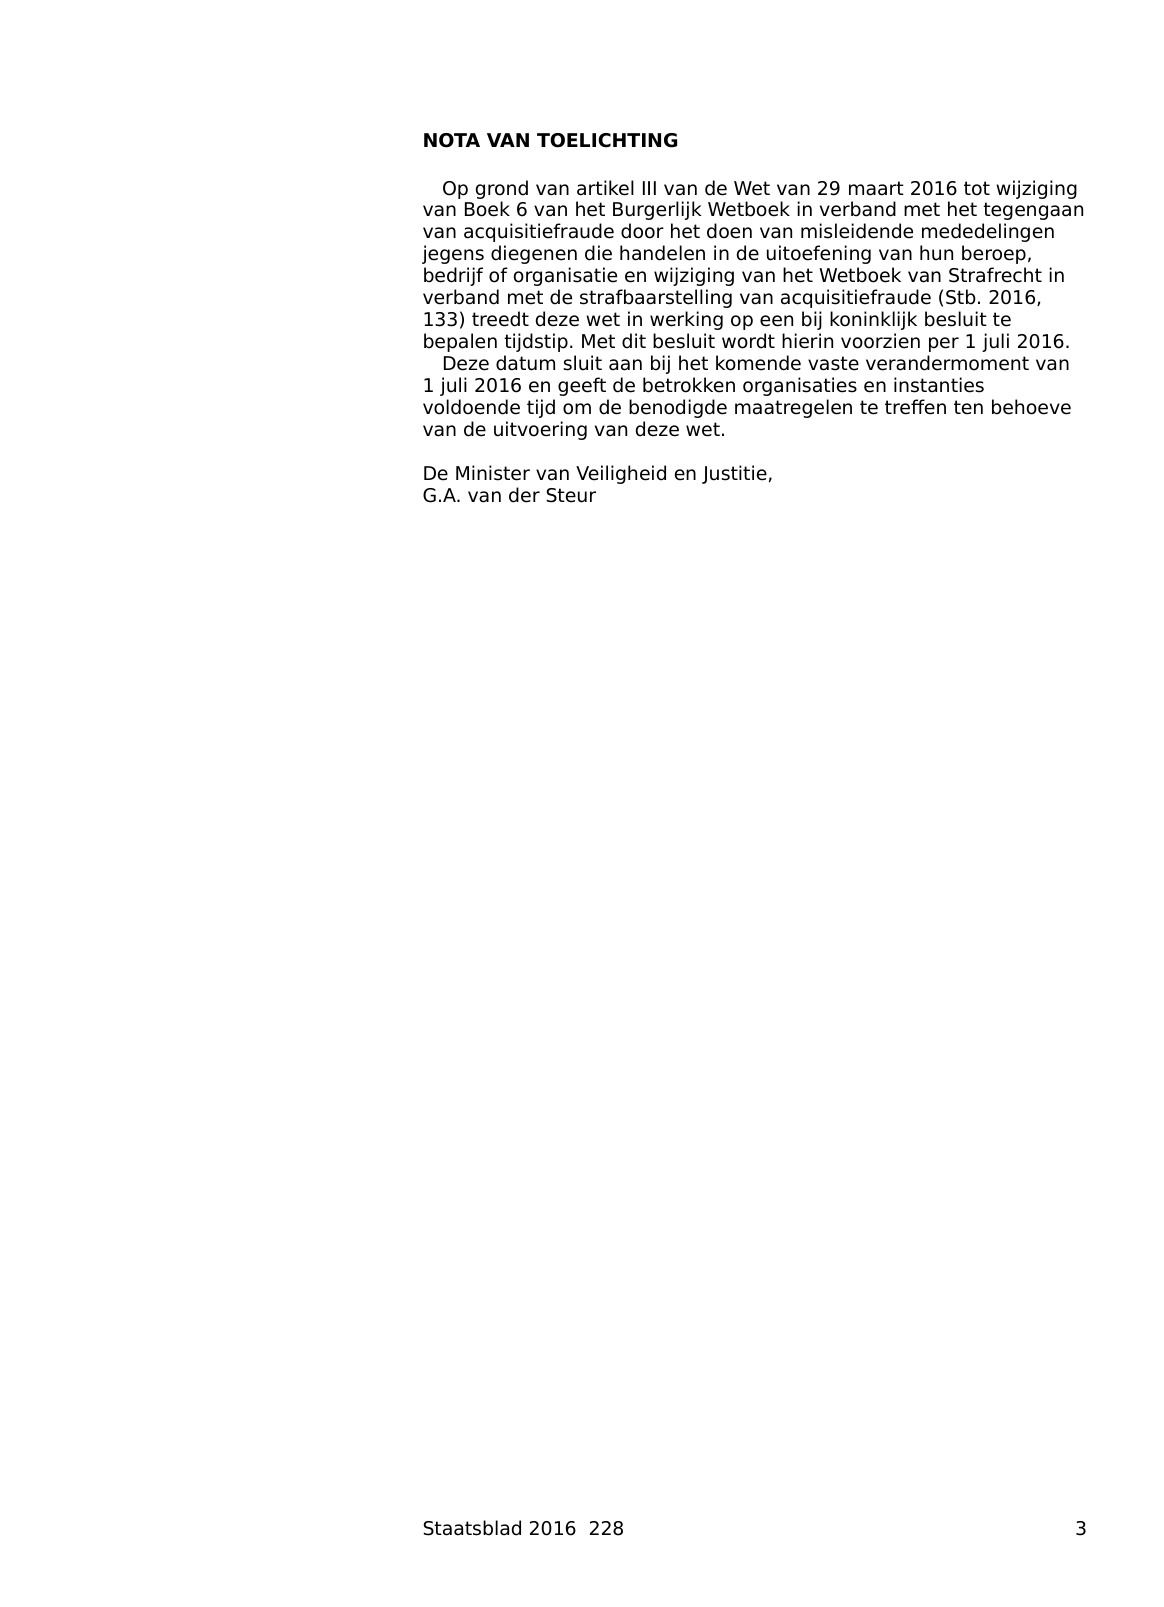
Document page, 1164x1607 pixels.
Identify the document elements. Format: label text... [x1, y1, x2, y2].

subtitle NOTA VAN TOELICHTING [422, 130, 1087, 152]
text Deze datum sluit aan bij het komende vaste verandermoment van 1 juli 2016 en geeft de betrokken organisaties en instanties voldoende tijd om de benodigde maatregelen te treffen ten behoeve van de uitvoering van deze wet. [422, 353, 1087, 441]
text Op grond van artikel III van de Wet van 29 maart 2016 tot wijziging van Boek 6 van het Burgerlijk Wetboek in verband met het tegengaan van acquisitiefraude door het doen van misleidende mededelingen jegens diegenen die handelen in de uitoefening van hun beroep, bedrijf of organisatie en wijziging van het Wetboek van Strafrecht in verband met de strafbaarstelling van acquisitiefraude (Stb. 2016, 133) treedt deze wet in werking op een bij koninklijk besluit te bepalen tijdstip. Met dit besluit wordt hierin voorzien per 1 juli 2016. [422, 177, 1087, 353]
text De Minister van Veiligheid en Justitie, G.A. van der Steur [422, 463, 1087, 507]
